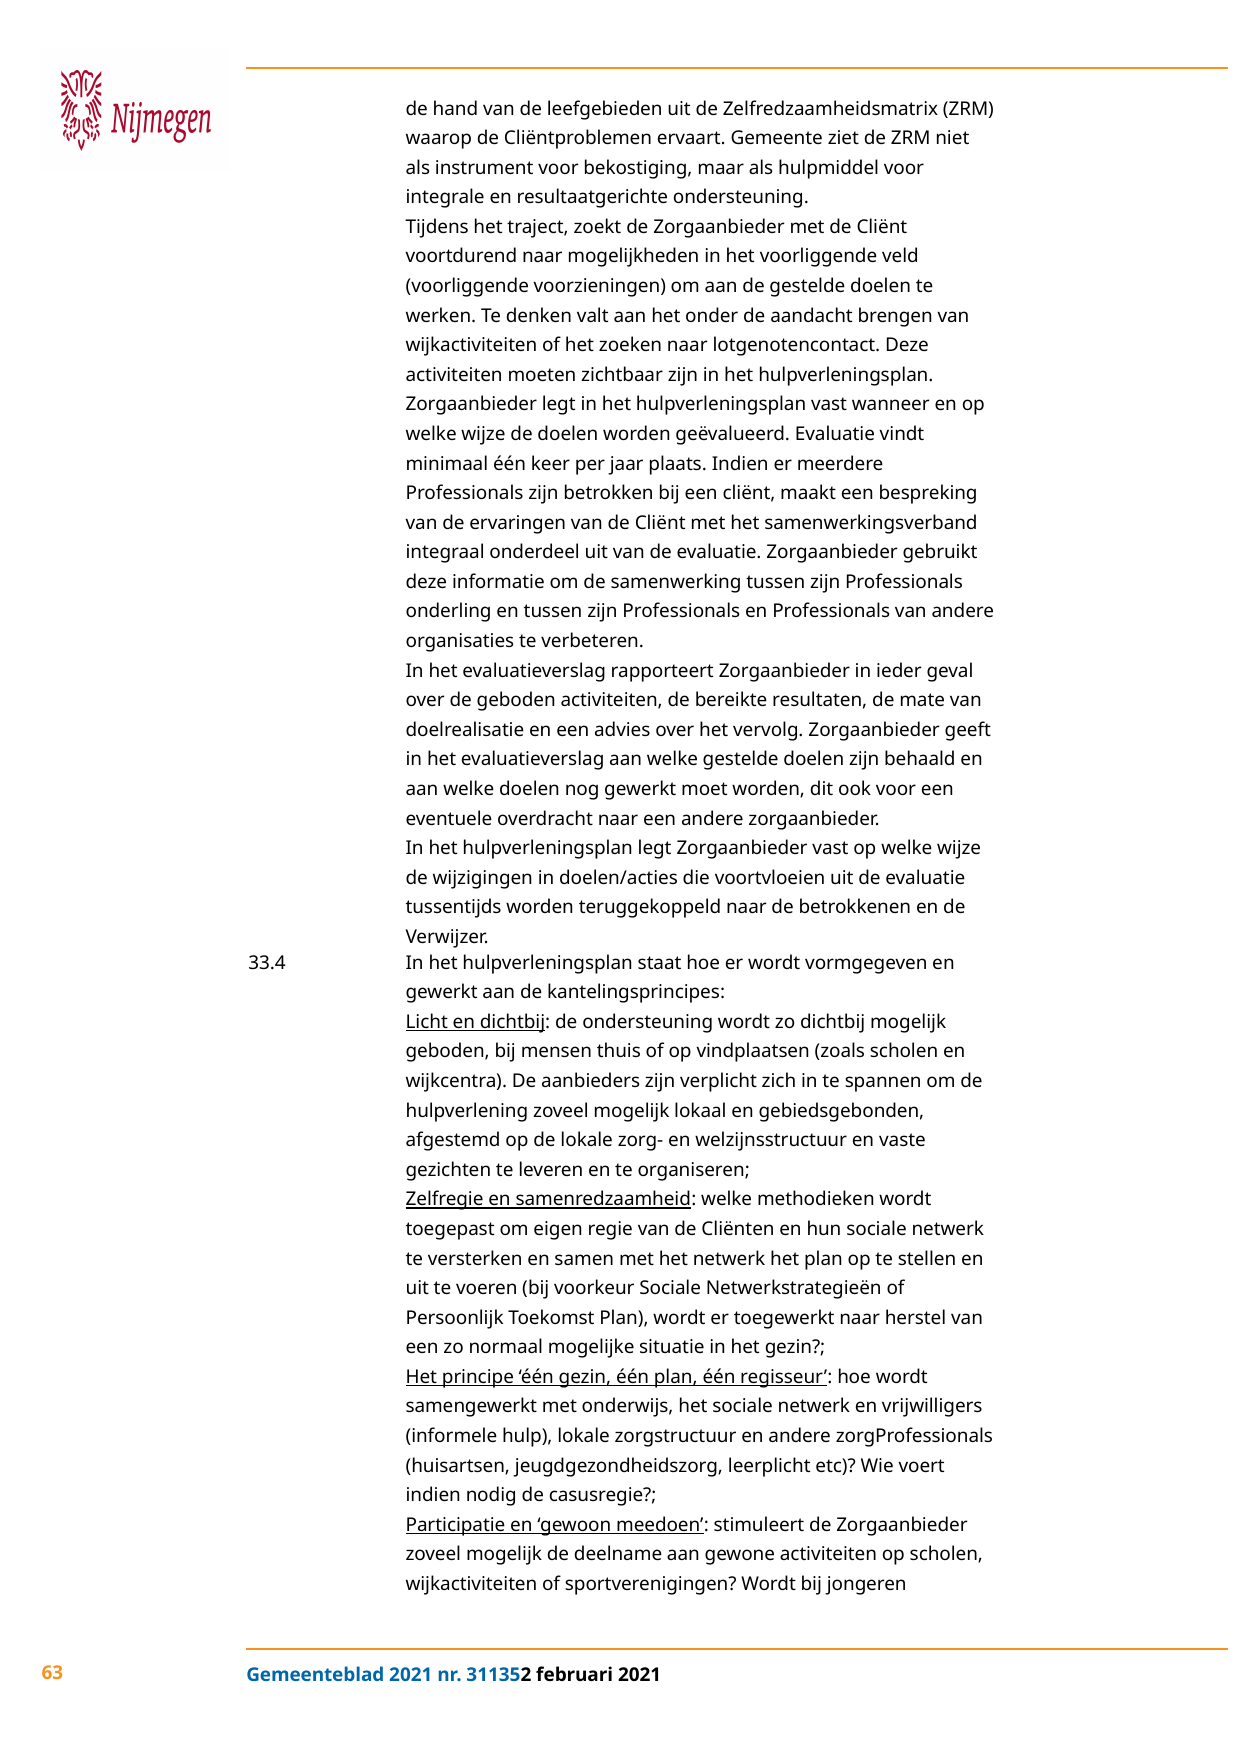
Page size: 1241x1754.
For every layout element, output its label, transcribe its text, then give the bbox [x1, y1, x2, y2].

table_cell de hand van de leefgebieden uit de Zelfredzaamheidsmatrix (ZRM) waarop de Cliëntproblemen ervaart. Gemeente ziet de ZRM niet als instrument voor bekostiging, maar als hulpmiddel voor integrale en resultaatgerichte ondersteuning. Tijdens het traject, zoekt de Zorgaanbieder met de Cliënt voortdurend naar mogelijkheden in het voorliggende veld (voorliggende voorzieningen) om aan de gestelde doelen te werken. Te denken valt aan het onder de aandacht brengen van wijkactiviteiten of het zoeken naar lotgenotencontact. Deze activiteiten moeten zichtbaar zijn in het hulpverleningsplan. Zorgaanbieder legt in het hulpverleningsplan vast wanneer en op welke wijze de doelen worden geëvalueerd. Evaluatie vindt minimaal één keer per jaar plaats. Indien er meerdere Professionals zijn betrokken bij een cliënt, maakt een bespreking van de ervaringen van de Cliënt met het samenwerkingsverband integraal onderdeel uit van de evaluatie. Zorgaanbieder gebruikt deze informatie om de samenwerking tussen zijn Professionals onderling en tussen zijn Professionals en Professionals van andere organisaties te verbeteren. In het evaluatieverslag rapporteert Zorgaanbieder in ieder geval over de geboden activiteiten, de bereikte resultaten, de mate van doelrealisatie en een advies over het vervolg. Zorgaanbieder geeft in het evaluatieverslag aan welke gestelde doelen zijn behaald en aan welke doelen nog gewerkt moet worden, dit ook voor een eventuele overdracht naar een andere zorgaanbieder. In het hulpverleningsplan legt Zorgaanbieder vast op welke wijze de wijzigingen in doelen/acties die voortvloeien uit de evaluatie tussentijds worden teruggekoppeld naar de betrokkenen en de Verwijzer. [405, 95, 994, 949]
table_cell In het hulpverleningsplan staat hoe er wordt vormgegeven en gewerkt aan de kantelingsprincipes: Licht en dichtbij: de ondersteuning wordt zo dichtbij mogelijk geboden, bij mensen thuis of op vindplaatsen (zoals scholen en wijkcentra). De aanbieders zijn verplicht zich in te spannen om de hulpverlening zoveel mogelijk lokaal en gebiedsgebonden, afgestemd op de lokale zorg- en welzijnsstructuur en vaste gezichten te leveren en te organiseren; Zelfregie en samenredzaamheid: welke methodieken wordt toegepast om eigen regie van de Cliënten en hun sociale netwerk te versterken en samen met het netwerk het plan op te stellen en uit te voeren (bij voorkeur Sociale Netwerkstrategieën of Persoonlijk Toekomst Plan), wordt er toegewerkt naar herstel van een zo normaal mogelijke situatie in het gezin?; Het principe ‘één gezin, één plan, één regisseur’: hoe wordt samengewerkt met onderwijs, het sociale netwerk en vrijwilligers (informele hulp), lokale zorgstructuur en andere zorgProfessionals (huisartsen, jeugdgezondheidszorg, leerplicht etc)? Wie voert indien nodig de casusregie?; Participatie en ‘gewoon meedoen’: stimuleert de Zorgaanbieder zoveel mogelijk de deelname aan gewone activiteiten op scholen, wijkactiviteiten of sportverenigingen? Wordt bij jongeren [405, 949, 994, 1596]
picture [41, 47, 231, 172]
table_cell [248, 95, 405, 949]
table_cell 33.4 [248, 949, 405, 1596]
